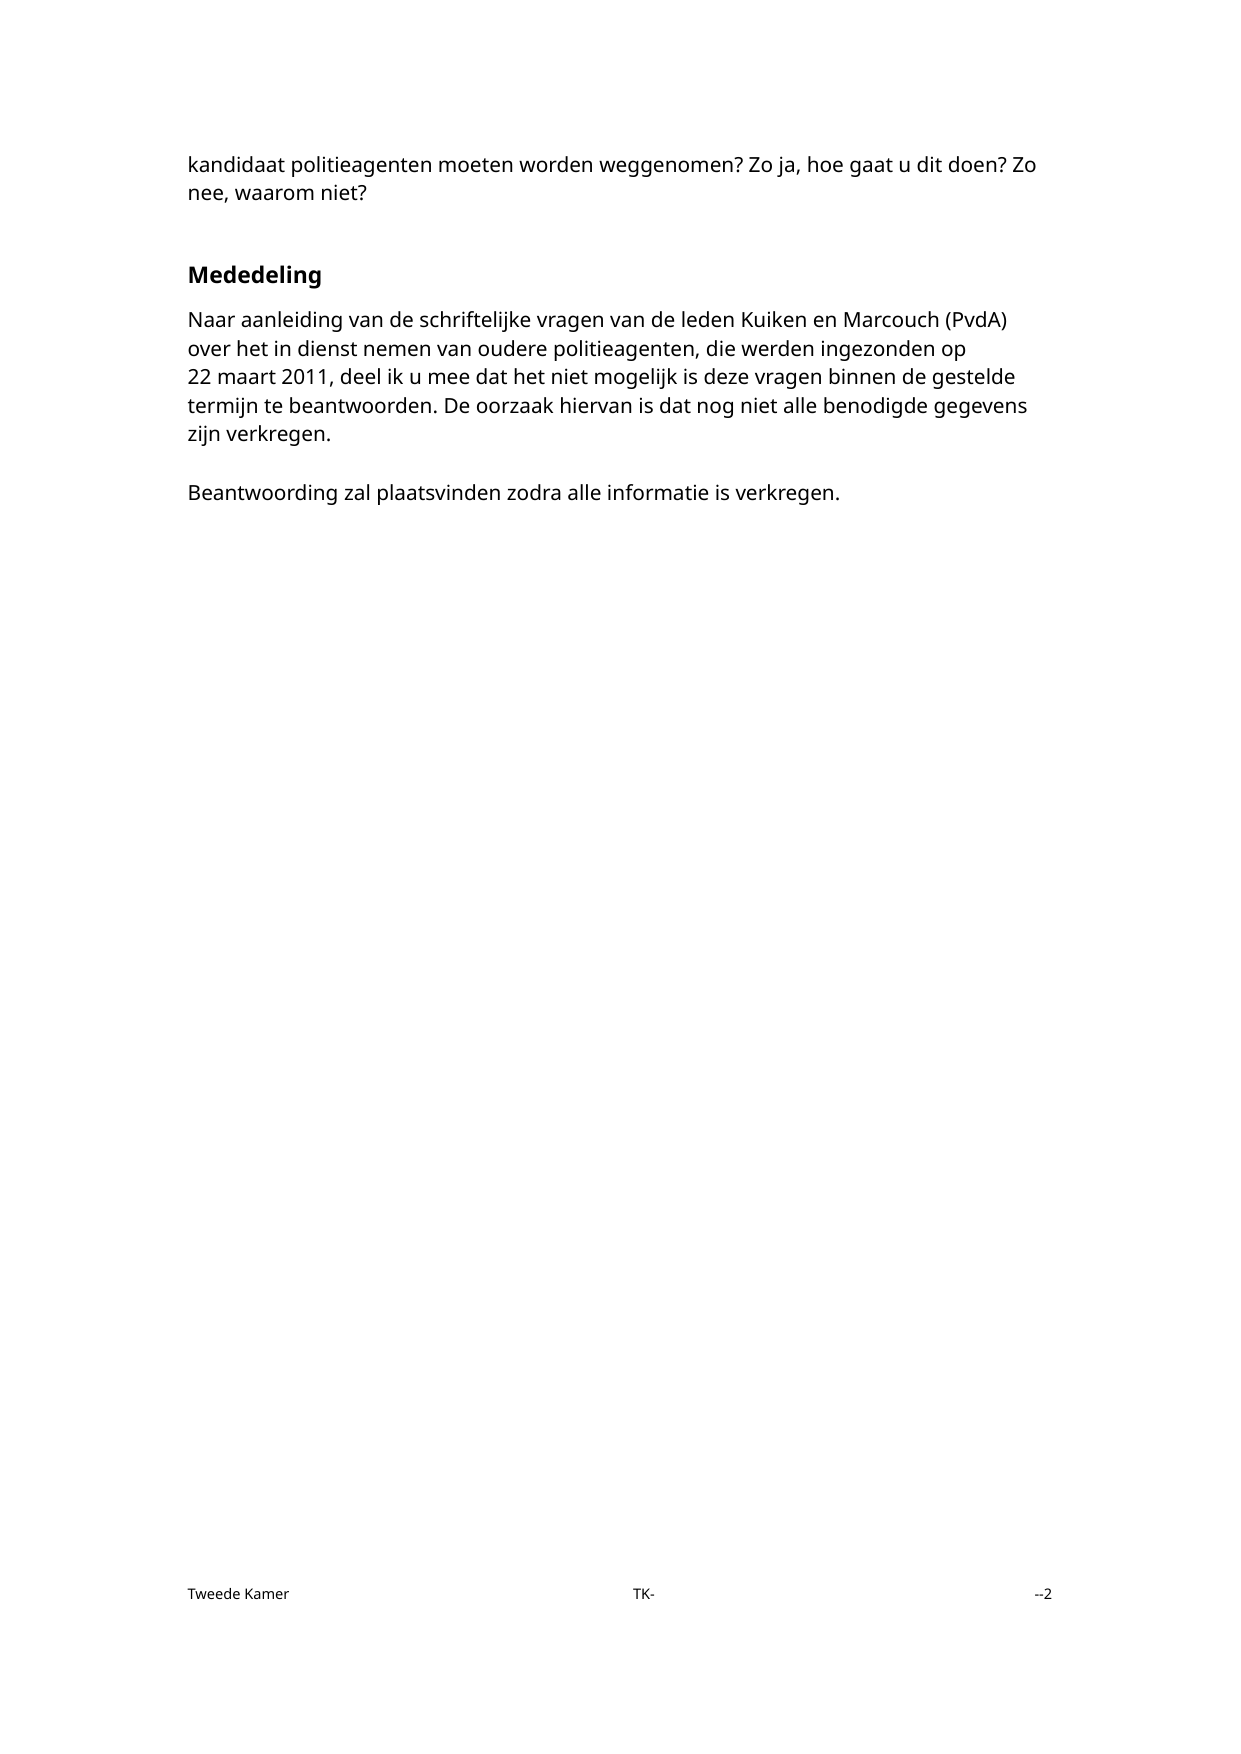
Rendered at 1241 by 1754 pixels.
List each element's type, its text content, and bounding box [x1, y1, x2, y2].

text Naar aanleiding van de schriftelijke vragen van de leden Kuiken en Marcouch (PvdA) over het in dienst nemen van oudere politieagenten, die werden ingezonden op 22 maart 2011, deel ik u mee dat het niet mogelijk is deze vragen binnen de gestelde termijn te beantwoorden. De oorzaak hiervan is dat nog niet alle benodigde gegevens zijn verkregen. [187, 306, 1053, 448]
text kandidaat politieagenten moeten worden weggenomen? Zo ja, hoe gaat u dit doen? Zo nee, waarom niet? [187, 150, 1053, 207]
subtitle Mededeling [187, 259, 1053, 291]
text Beantwoording zal plaatsvinden zodra alle informatie is verkregen. [187, 478, 1053, 506]
